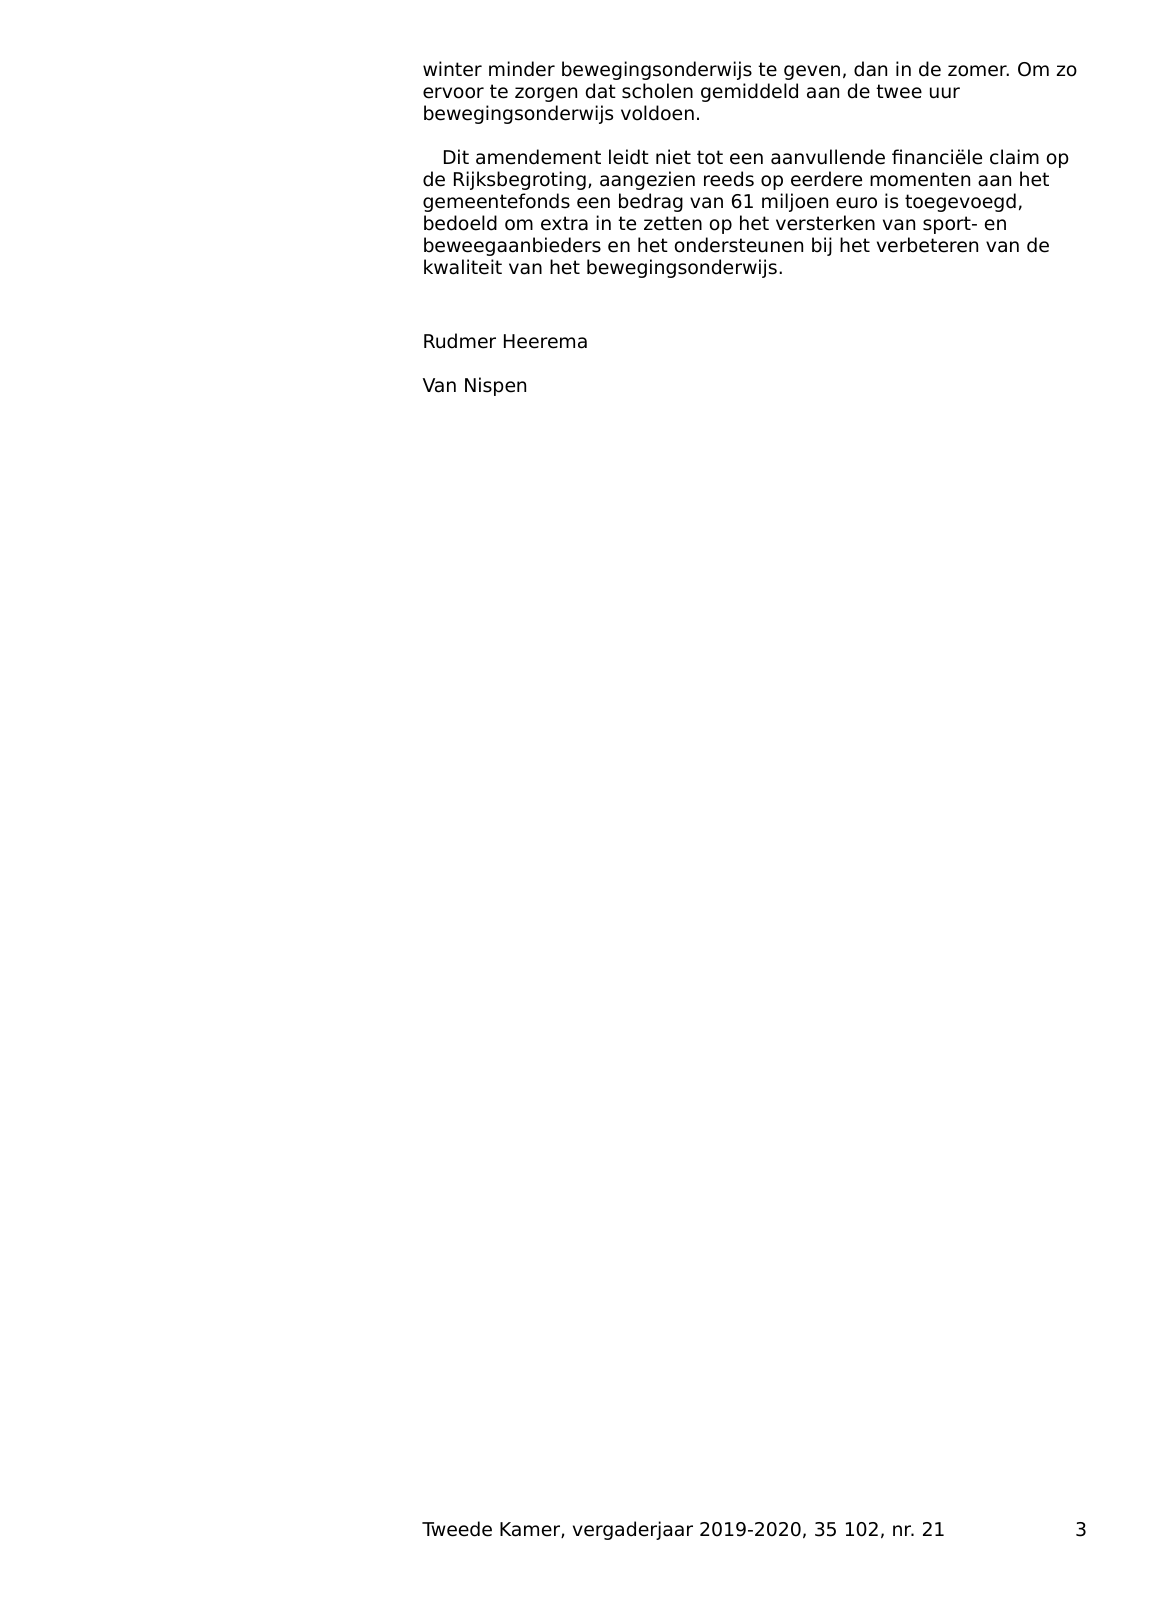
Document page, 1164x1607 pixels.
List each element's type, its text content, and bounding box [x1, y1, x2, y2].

text Dit amendement leidt niet tot een aanvullende financiële claim op de Rijksbegroting, aangezien reeds op eerdere momenten aan het gemeentefonds een bedrag van 61 miljoen euro is toegevoegd, bedoeld om extra in te zetten op het versterken van sport- en beweegaanbieders en het ondersteunen bij het verbeteren van de kwaliteit van het bewegingsonderwijs. [422, 147, 1087, 279]
text Rudmer Heerema Van Nispen [422, 309, 1087, 397]
text winter minder bewegingsonderwijs te geven, dan in de zomer. Om zo ervoor te zorgen dat scholen gemiddeld aan de twee uur bewegingsonderwijs voldoen. [422, 59, 1087, 125]
